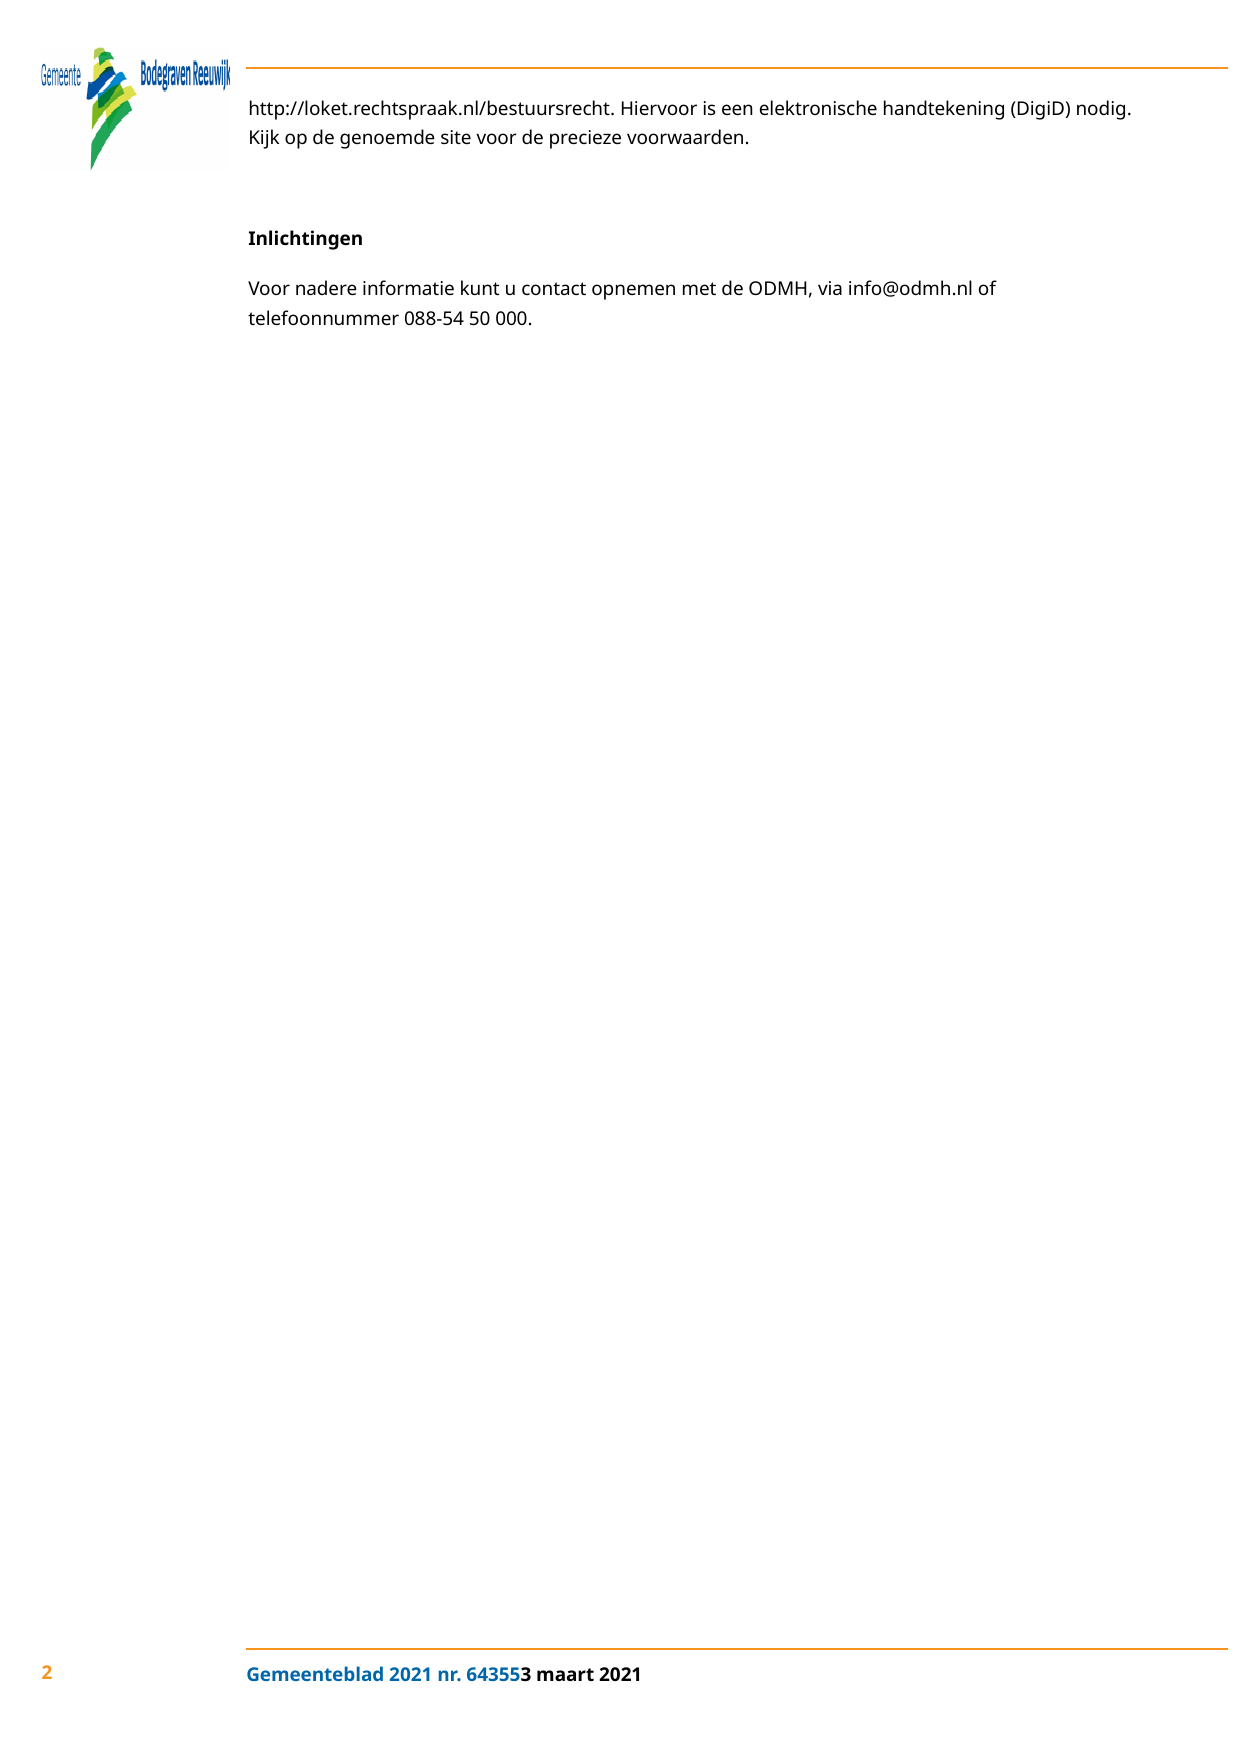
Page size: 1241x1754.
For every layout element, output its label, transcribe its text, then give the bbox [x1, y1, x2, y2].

picture [41, 47, 231, 172]
text Voor nadere informatie kunt u contact opnemen met de ODMH, via info@odmh.nl of telefoonnummer 088-54 50 000. [248, 276, 1152, 331]
text http://loket.rechtspraak.nl/bestuursrecht. Hiervoor is een elektronische handtekening (DigiD) nodig. Kijk op de genoemde site voor de precieze voorwaarden. [248, 95, 1152, 150]
text Inlichtingen [248, 225, 1152, 251]
